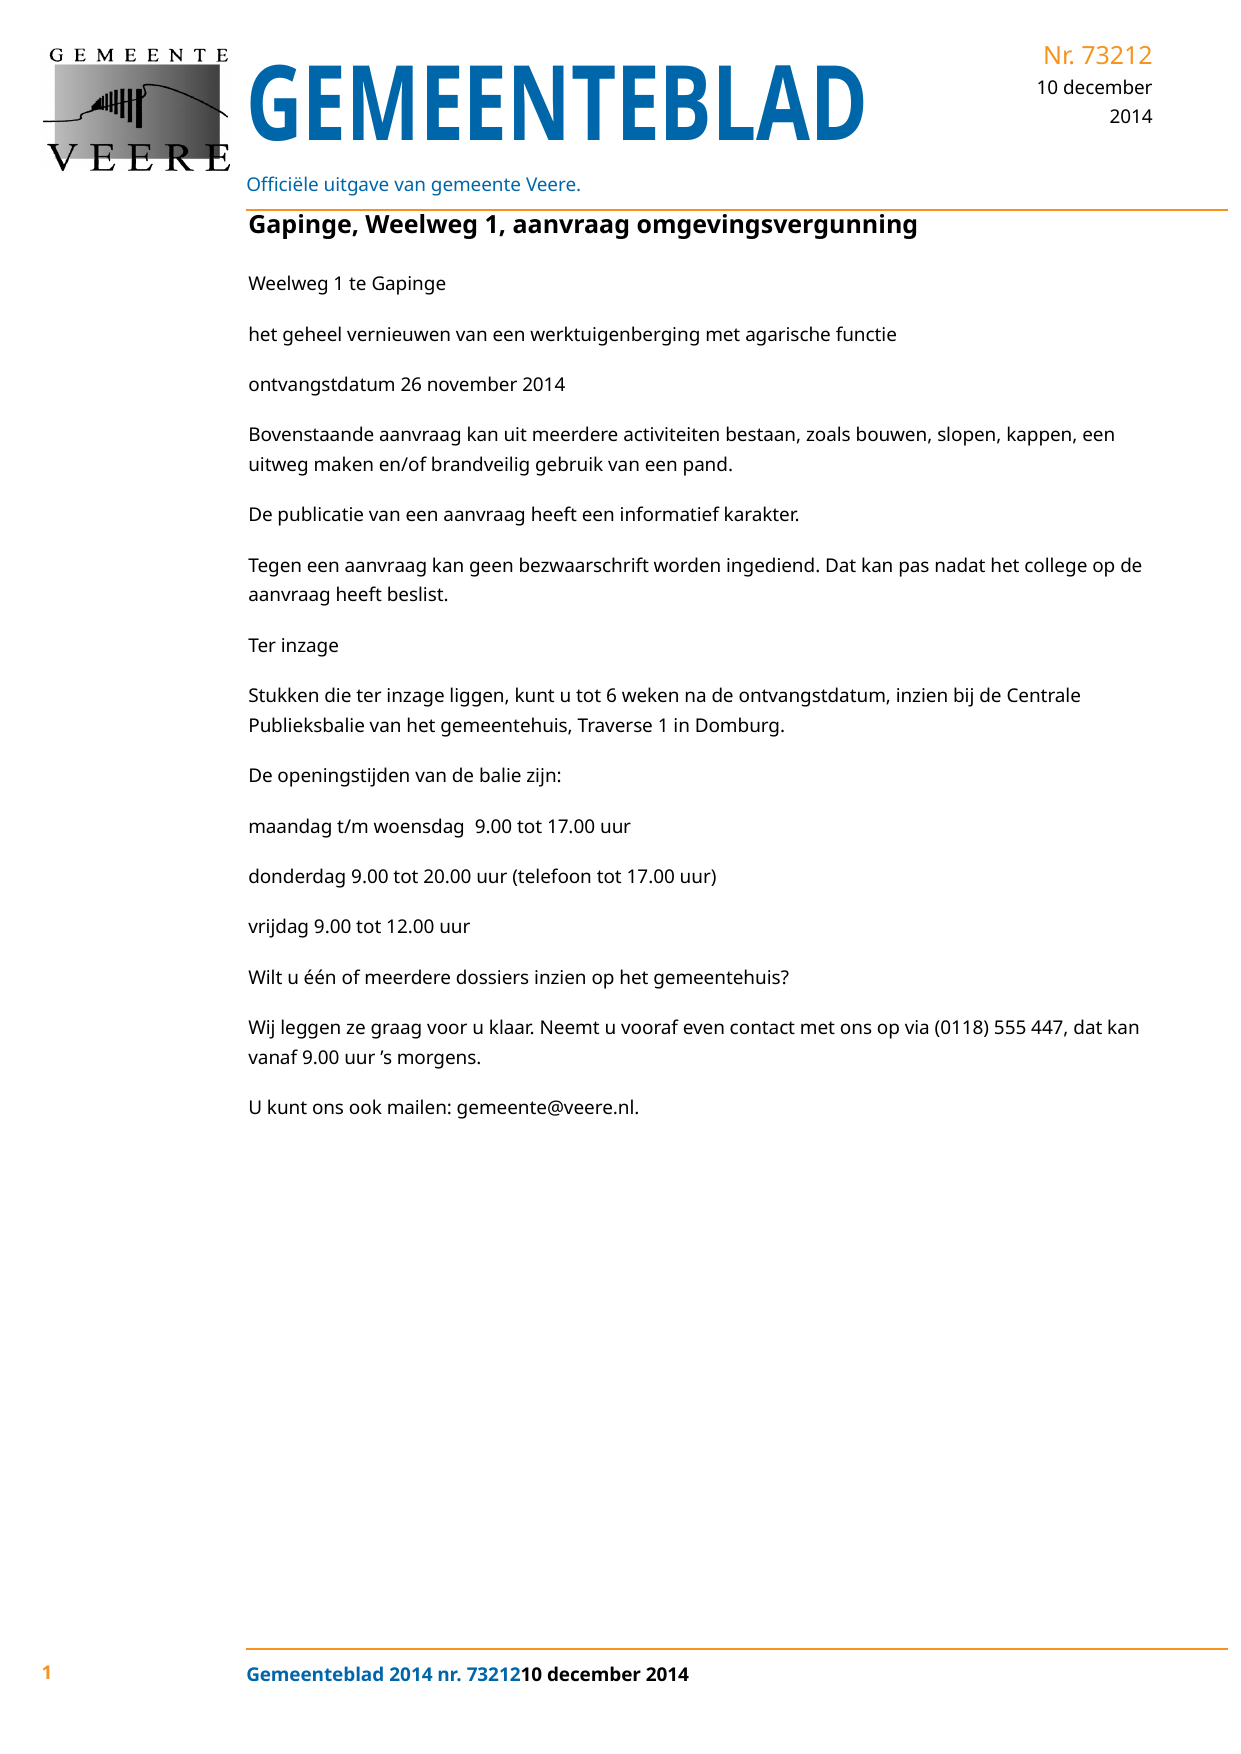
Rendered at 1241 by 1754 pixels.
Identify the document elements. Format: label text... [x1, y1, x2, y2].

text Bovenstaande aanvraag kan uit meerdere activiteiten bestaan, zoals bouwen, slopen, kappen, een uitweg maken en/of brandveilig gebruik van een pand. [248, 422, 1152, 477]
text Stukken die ter inzage liggen, kunt u tot 6 weken na de ontvangstdatum, inzien bij de Centrale Publieksbalie van het gemeentehuis, Traverse 1 in Domburg. [248, 682, 1152, 738]
text De openingstijden van de balie zijn: [248, 762, 1152, 788]
text Wij leggen ze graag voor u klaar. Neemt u vooraf even contact met ons op via (0118) 555 447, dat kan vanaf 9.00 uur ’s morgens. [248, 1014, 1152, 1070]
text donderdag 9.00 tot 20.00 uur (telefoon tot 17.00 uur) [248, 863, 1152, 889]
text Wilt u één of meerdere dossiers inzien op het gemeentehuis? [248, 964, 1152, 990]
text het geheel vernieuwen van een werktuigenberging met agarische functie [248, 321, 1152, 346]
text Gapinge, Weelweg 1, aanvraag omgevingsvergunning [248, 211, 1152, 241]
text maandag t/m woensdag 9.00 tot 17.00 uur [248, 813, 1152, 838]
text Tegen een aanvraag kan geen bezwaarschrift worden ingediend. Dat kan pas nadat het college op de aanvraag heeft beslist. [248, 552, 1152, 607]
text vrijdag 9.00 tot 12.00 uur [248, 914, 1152, 939]
text Ter inzage [248, 632, 1152, 658]
text Weelweg 1 te Gapinge [248, 270, 1152, 296]
text De publicatie van een aanvraag heeft een informatief karakter. [248, 502, 1152, 527]
picture [41, 47, 231, 172]
text U kunt ons ook mailen: gemeente@veere.nl. [248, 1094, 1152, 1120]
text ontvangstdatum 26 november 2014 [248, 371, 1152, 397]
